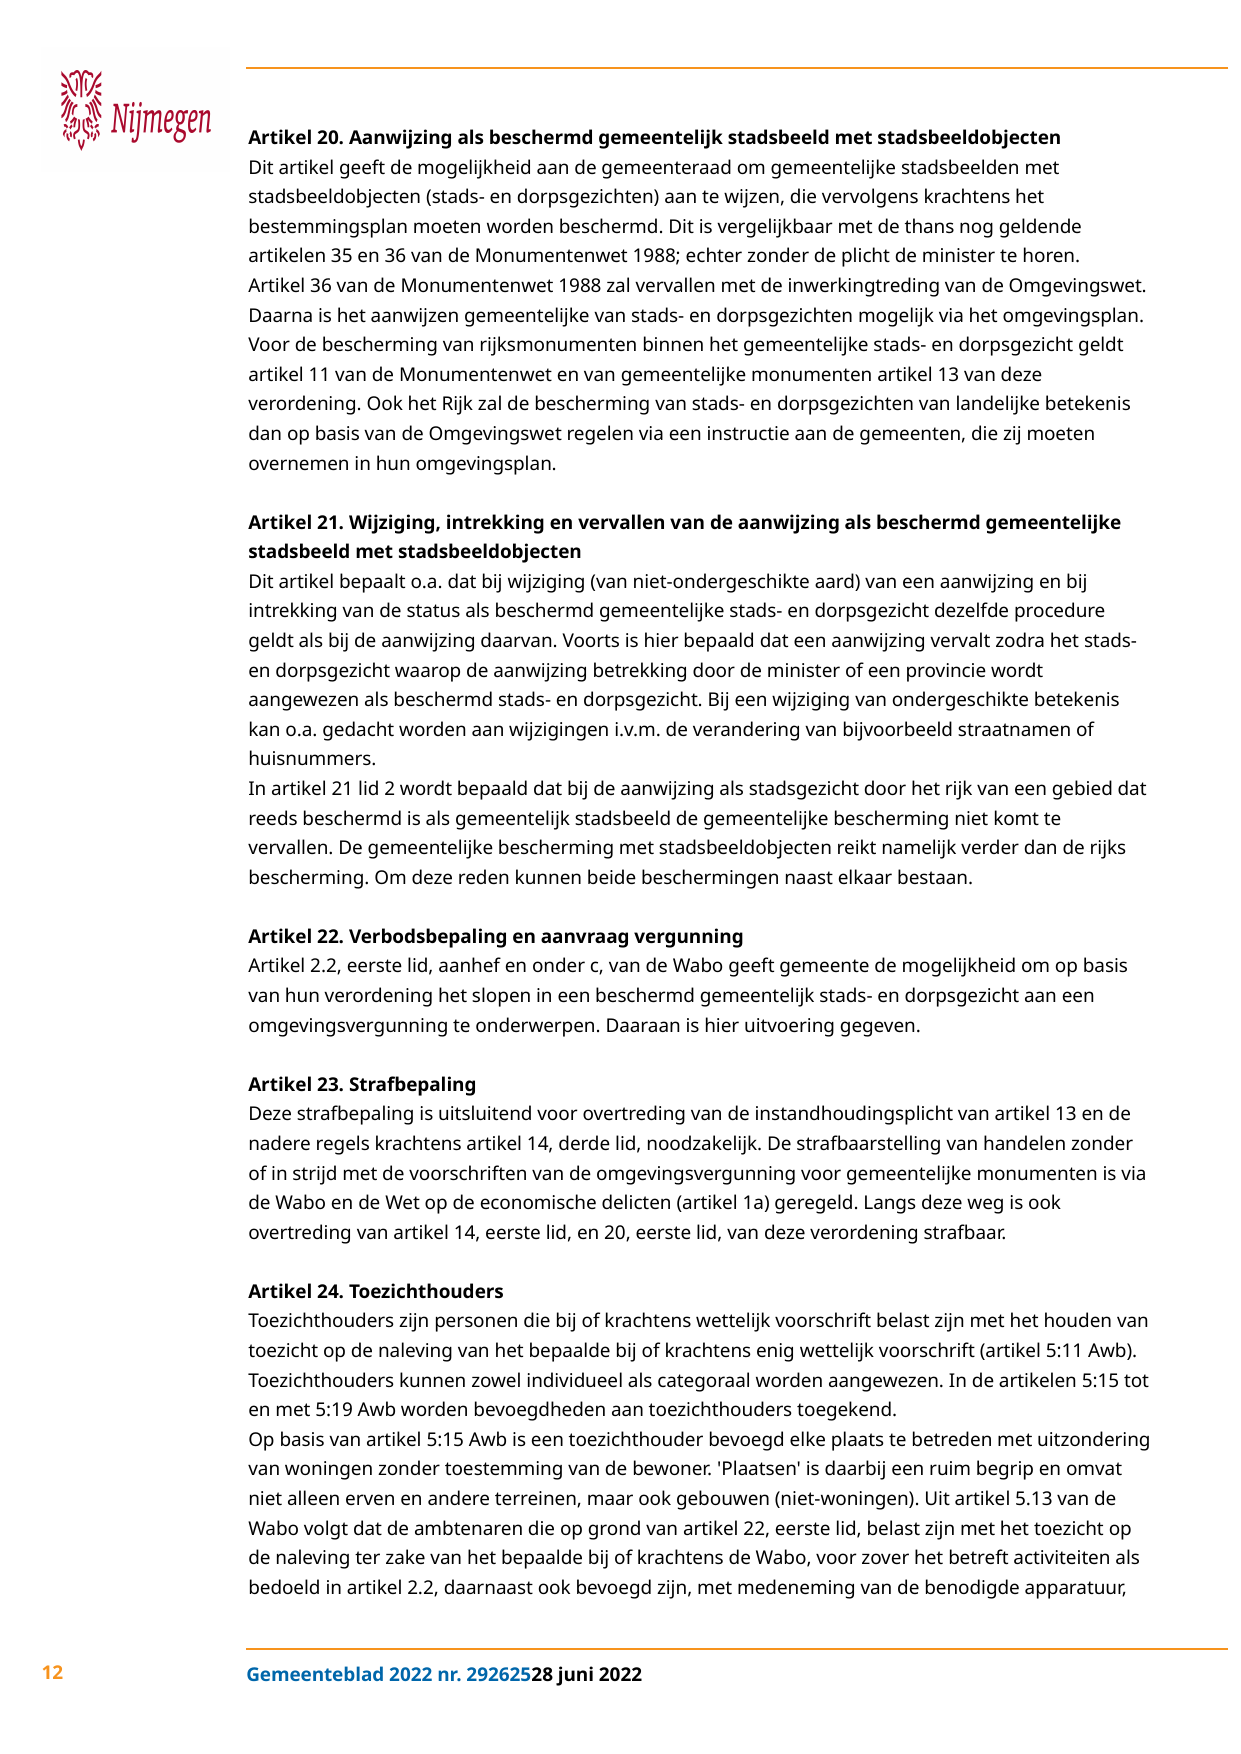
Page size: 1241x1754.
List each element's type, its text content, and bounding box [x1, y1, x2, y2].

text Artikel 20. Aanwijzing als beschermd gemeentelijk stadsbeeld met stadsbeeldobjecten [248, 124, 1152, 150]
text Dit artikel bepaalt o.a. dat bij wijziging (van niet-ondergeschikte aard) van een aanwijzing en bij intrekking van de status als beschermd gemeentelijke stads- en dorpsgezicht dezelfde procedure geldt als bij de aanwijzing daarvan. Voorts is hier bepaald dat een aanwijzing vervalt zodra het stads- en dorpsgezicht waarop de aanwijzing betrekking door de minister of een provincie wordt aangewezen als beschermd stads- en dorpsgezicht. Bij een wijziging van ondergeschikte betekenis kan o.a. gedacht worden aan wijzigingen i.v.m. de verandering van bijvoorbeeld straatnamen of huisnummers. [248, 568, 1152, 771]
text Artikel 24. Toezichthouders [248, 1278, 1152, 1304]
text Op basis van artikel 5:15 Awb is een toezichthouder bevoegd elke plaats te betreden met uitzondering van woningen zonder toestemming van de bewoner. 'Plaatsen' is daarbij een ruim begrip en omvat niet alleen erven en andere terreinen, maar ook gebouwen (niet-woningen). Uit artikel 5.13 van de Wabo volgt dat de ambtenaren die op grond van artikel 22, eerste lid, belast zijn met het toezicht op de naleving ter zake van het bepaalde bij of krachtens de Wabo, voor zover het betreft activiteiten als bedoeld in artikel 2.2, daarnaast ook bevoegd zijn, met medeneming van de benodigde apparatuur, [248, 1426, 1152, 1600]
text Toezichthouders zijn personen die bij of krachtens wettelijk voorschrift belast zijn met het houden van toezicht op de naleving van het bepaalde bij of krachtens enig wettelijk voorschrift (artikel 5:11 Awb). Toezichthouders kunnen zowel individueel als categoraal worden aangewezen. In de artikelen 5:15 tot en met 5:19 Awb worden bevoegdheden aan toezichthouders toegekend. [248, 1308, 1152, 1422]
text Artikel 21. Wijziging, intrekking en vervallen van de aanwijzing als beschermd gemeentelijke stadsbeeld met stadsbeeldobjecten [248, 509, 1152, 564]
text Artikel 22. Verbodsbepaling en aanvraag vergunning [248, 923, 1152, 949]
text Dit artikel geeft de mogelijkheid aan de gemeenteraad om gemeentelijke stadsbeelden met stadsbeeldobjecten (stads- en dorpsgezichten) aan te wijzen, die vervolgens krachtens het bestemmingsplan moeten worden beschermd. Dit is vergelijkbaar met de thans nog geldende artikelen 35 en 36 van de Monumentenwet 1988; echter zonder de plicht de minister te horen. [248, 154, 1152, 268]
text Artikel 2.2, eerste lid, aanhef en onder c, van de Wabo geeft gemeente de mogelijkheid om op basis van hun verordening het slopen in een beschermd gemeentelijk stads- en dorpsgezicht aan een omgevingsvergunning te onderwerpen. Daaraan is hier uitvoering gegeven. [248, 953, 1152, 1038]
text In artikel 21 lid 2 wordt bepaald dat bij de aanwijzing als stadsgezicht door het rijk van een gebied dat reeds beschermd is als gemeentelijk stadsbeeld de gemeentelijke bescherming niet komt te vervallen. De gemeentelijke bescherming met stadsbeeldobjecten reikt namelijk verder dan de rijks bescherming. Om deze reden kunnen beide beschermingen naast elkaar bestaan. [248, 775, 1152, 890]
picture [41, 47, 231, 172]
text Artikel 23. Strafbepaling [248, 1071, 1152, 1097]
text Deze strafbepaling is uitsluitend voor overtreding van de instandhoudingsplicht van artikel 13 en de nadere regels krachtens artikel 14, derde lid, noodzakelijk. De strafbaarstelling van handelen zonder of in strijd met de voorschriften van de omgevingsvergunning voor gemeentelijke monumenten is via de Wabo en de Wet op de economische delicten (artikel 1a) geregeld. Langs deze weg is ook overtreding van artikel 14, eerste lid, en 20, eerste lid, van deze verordening strafbaar. [248, 1101, 1152, 1245]
text Artikel 36 van de Monumentenwet 1988 zal vervallen met de inwerkingtreding van de Omgevingswet. Daarna is het aanwijzen gemeentelijke van stads- en dorpsgezichten mogelijk via het omgevingsplan. Voor de bescherming van rijksmonumenten binnen het gemeentelijke stads- en dorpsgezicht geldt artikel 11 van de Monumentenwet en van gemeentelijke monumenten artikel 13 van deze verordening. Ook het Rijk zal de bescherming van stads- en dorpsgezichten van landelijke betekenis dan op basis van de Omgevingswet regelen via een instructie aan de gemeenten, die zij moeten overnemen in hun omgevingsplan. [248, 272, 1152, 476]
